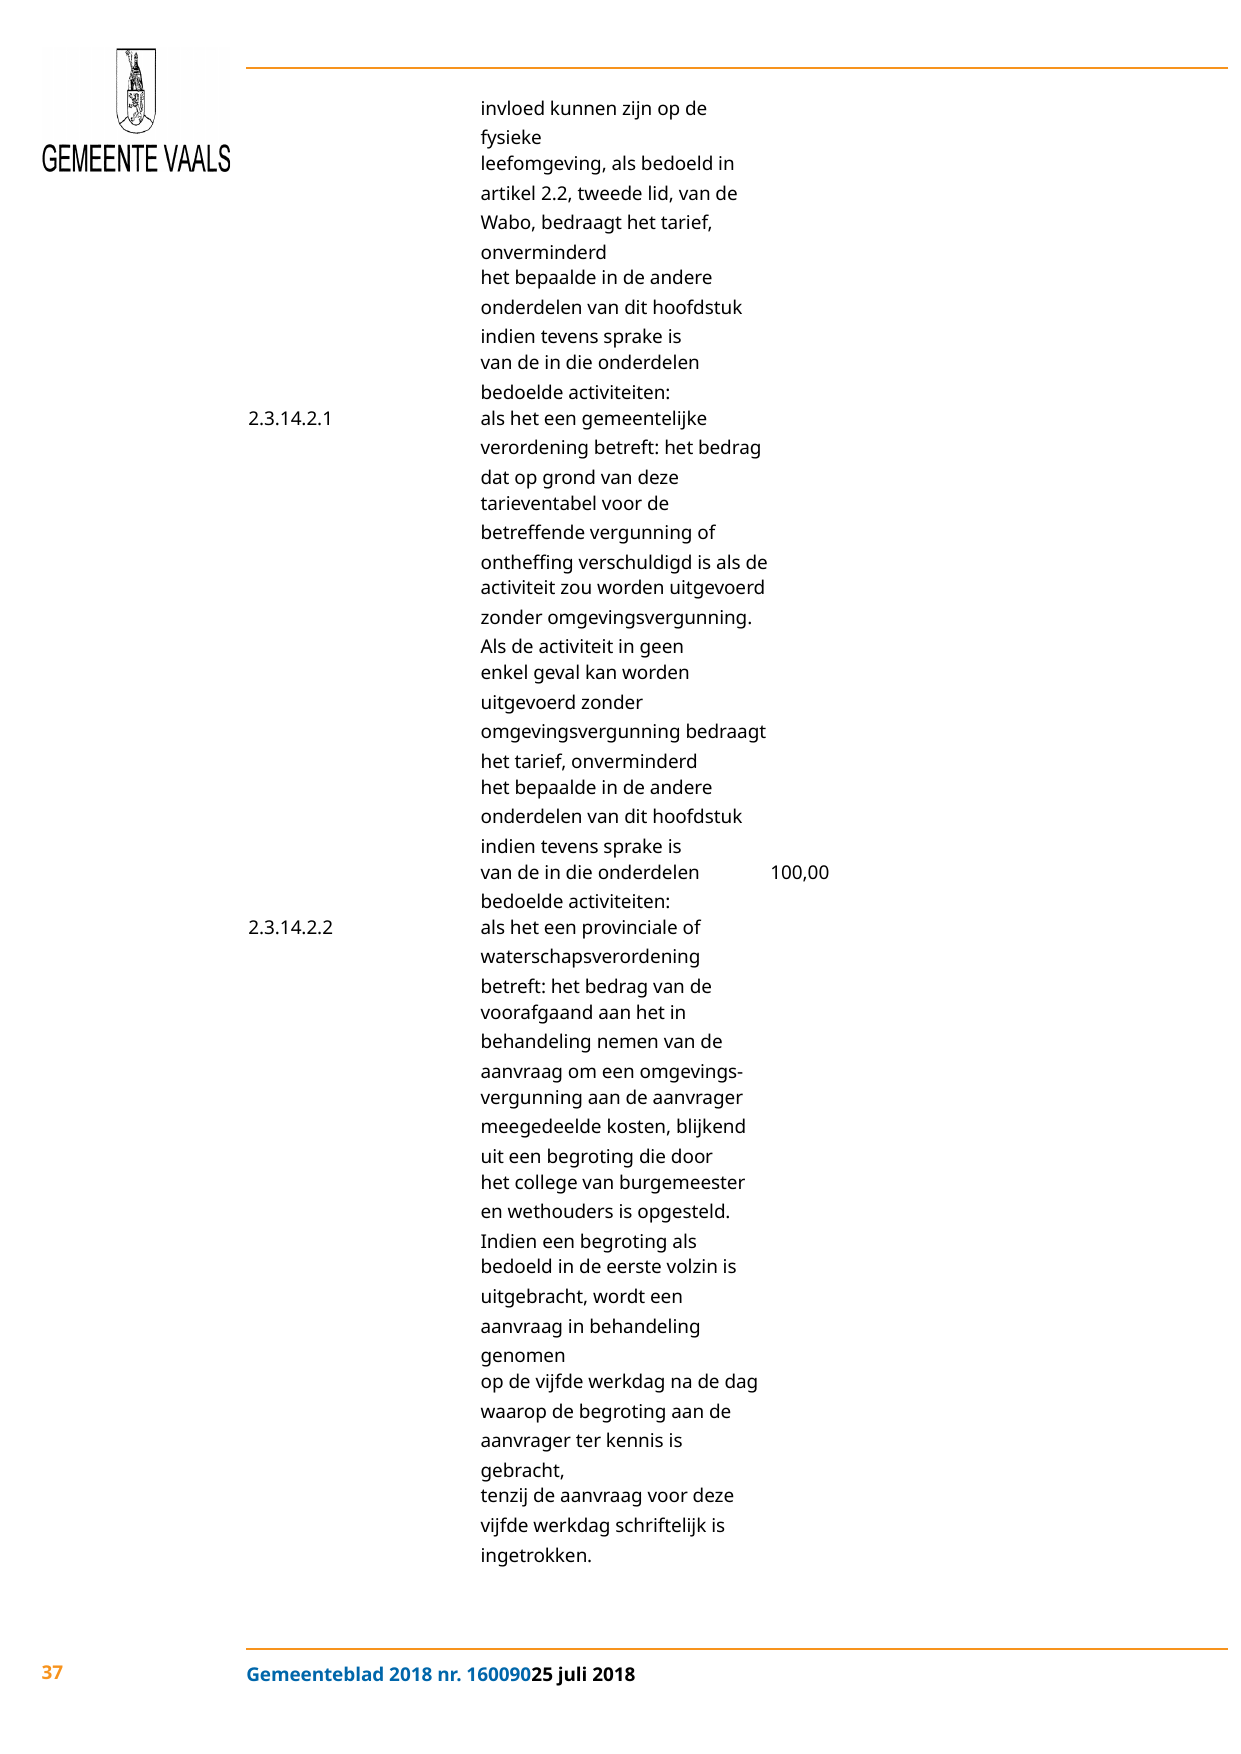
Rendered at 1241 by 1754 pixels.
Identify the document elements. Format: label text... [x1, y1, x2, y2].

table_cell [770, 774, 1152, 859]
table_cell activiteit zou worden uitgevoerd zonder omgevingsvergunning. Als de activiteit in geen [480, 575, 770, 659]
table_cell als het een provinciale of waterschapsverordening betreft: het bedrag van de [480, 914, 770, 999]
table_cell 2.3.14.2.1 [248, 405, 480, 490]
table_cell [770, 265, 1152, 349]
table_cell [248, 1483, 480, 1568]
table_cell 100,00 [770, 859, 1152, 914]
table_cell [770, 1368, 1152, 1483]
table_cell leefomgeving, als bedoeld in artikel 2.2, tweede lid, van de Wabo, bedraagt het tarief, onverminderd [480, 150, 770, 264]
table_cell [770, 914, 1152, 999]
table_cell [248, 999, 480, 1084]
table_cell bedoeld in de eerste volzin is uitgebracht, wordt een aanvraag in behandeling genomen [480, 1254, 770, 1368]
table_cell [770, 660, 1152, 774]
table_cell [248, 150, 480, 264]
table_cell [248, 1368, 480, 1483]
table_cell vergunning aan de aanvrager meegedeelde kosten, blijkend uit een begroting die door [480, 1084, 770, 1169]
table_cell [770, 490, 1152, 574]
table_cell enkel geval kan worden uitgevoerd zonder omgevingsvergunning bedraagt het tarief, onverminderd [480, 660, 770, 774]
table_cell het bepaalde in de andere onderdelen van dit hoofdstuk indien tevens sprake is [480, 265, 770, 349]
table_cell het college van burgemeester en wethouders is opgesteld. Indien een begroting als [480, 1169, 770, 1254]
table_cell [248, 1169, 480, 1254]
table_cell [770, 1568, 1152, 1593]
table_cell voorafgaand aan het in behandeling nemen van de aanvraag om een omgevings- [480, 999, 770, 1084]
table_cell [248, 1084, 480, 1169]
table_cell [248, 490, 480, 574]
table_cell [770, 150, 1152, 264]
table_cell [770, 1084, 1152, 1169]
table_cell [770, 95, 1152, 150]
table_cell [770, 575, 1152, 659]
table_cell [248, 265, 480, 349]
table_cell het bepaalde in de andere onderdelen van dit hoofdstuk indien tevens sprake is [480, 774, 770, 859]
table_cell [248, 1254, 480, 1368]
table_cell [248, 350, 480, 405]
table_cell [770, 999, 1152, 1084]
table_cell van de in die onderdelen bedoelde activiteiten: [480, 859, 770, 914]
table_cell [248, 575, 480, 659]
picture [41, 47, 231, 172]
table_cell [770, 1254, 1152, 1368]
table_cell [480, 1568, 770, 1593]
table_cell [248, 95, 480, 150]
table_cell op de vijfde werkdag na de dag waarop de begroting aan de aanvrager ter kennis is gebracht, [480, 1368, 770, 1483]
table_cell tenzij de aanvraag voor deze vijfde werkdag schriftelijk is ingetrokken. [480, 1483, 770, 1568]
table_cell [770, 350, 1152, 405]
table_cell van de in die onderdelen bedoelde activiteiten: [480, 350, 770, 405]
table_cell [248, 774, 480, 859]
table_cell [248, 660, 480, 774]
table_cell [248, 859, 480, 914]
table_cell tarieventabel voor de betreffende vergunning of ontheffing verschuldigd is als de [480, 490, 770, 574]
table_cell invloed kunnen zijn op de fysieke [480, 95, 770, 150]
table_cell [770, 1169, 1152, 1254]
table_cell als het een gemeentelijke verordening betreft: het bedrag dat op grond van deze [480, 405, 770, 490]
table_cell [770, 1483, 1152, 1568]
table_cell [770, 405, 1152, 490]
table_cell [248, 1568, 480, 1593]
table_cell 2.3.14.2.2 [248, 914, 480, 999]
